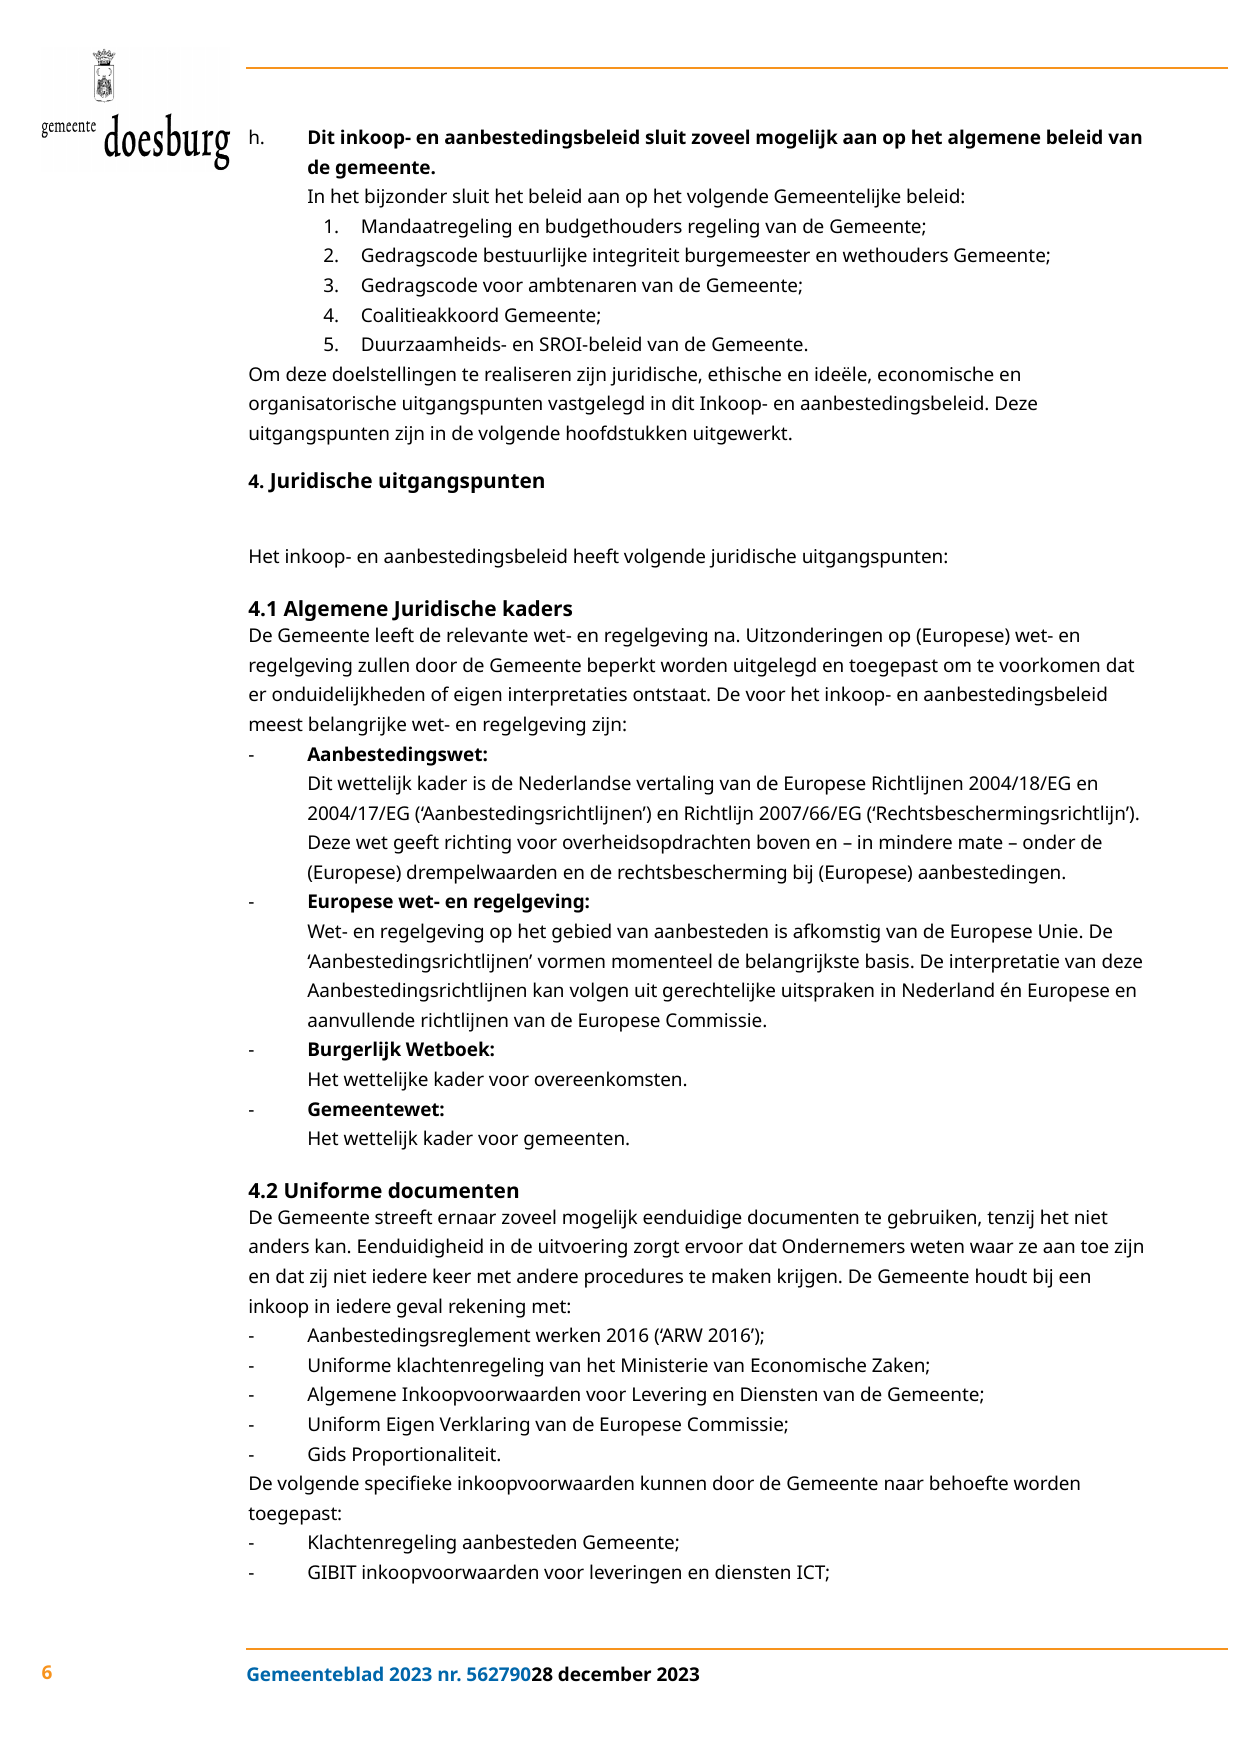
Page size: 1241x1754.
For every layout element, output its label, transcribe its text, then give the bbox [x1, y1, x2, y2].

text Om deze doelstellingen te realiseren zijn juridische, ethische en ideële, economische en organisatorische uitgangspunten vastgelegd in dit Inkoop- en aanbestedingsbeleid. Deze uitgangspunten zijn in de volgende hoofdstukken uitgewerkt. [248, 361, 1152, 446]
list Duurzaamheids- en SROI-beleid van de Gemeente. [323, 331, 1152, 357]
list Uniforme klachtenregeling van het Ministerie van Economische Zaken; [248, 1352, 1152, 1378]
list Gemeentewet: [248, 1096, 1152, 1121]
picture [41, 47, 231, 172]
list Het wettelijk kader voor gemeenten. [248, 1125, 1152, 1151]
list Wet- en regelgeving op het gebied van aanbesteden is afkomstig van de Europese Unie. De ‘Aanbestedingsrichtlijnen’ vormen momenteel de belangrijkste basis. De interpretatie van deze Aanbestedingsrichtlijnen kan volgen uit gerechtelijke uitspraken in Nederland én Europese en aanvullende richtlijnen van de Europese Commissie. [248, 918, 1152, 1033]
list Klachtenregeling aanbesteden Gemeente; [248, 1529, 1152, 1555]
list Algemene Inkoopvoorwaarden voor Levering en Diensten van de Gemeente; [248, 1382, 1152, 1407]
list Aanbestedingswet: [248, 741, 1152, 766]
list In het bijzonder sluit het beleid aan op het volgende Gemeentelijke beleid: [248, 183, 1152, 209]
list Coalitieakkoord Gemeente; [323, 302, 1152, 328]
list Dit inkoop- en aanbestedingsbeleid sluit zoveel mogelijk aan op het algemene beleid van de gemeente. [248, 124, 1152, 180]
list Aanbestedingsreglement werken 2016 (‘ARW 2016’); [248, 1322, 1152, 1348]
list Uniform Eigen Verklaring van de Europese Commissie; [248, 1411, 1152, 1437]
list Europese wet- en regelgeving: [248, 889, 1152, 914]
list Mandaatregeling en budgethouders regeling van de Gemeente; [323, 213, 1152, 239]
text Het inkoop- en aanbestedingsbeleid heeft volgende juridische uitgangspunten: [248, 543, 1152, 569]
text De Gemeente leeft de relevante wet- en regelgeving na. Uitzonderingen op (Europese) wet- en regelgeving zullen door de Gemeente beperkt worden uitgelegd en toegepast om te voorkomen dat er onduidelijkheden of eigen interpretaties ontstaat. De voor het inkoop- en aanbestedingsbeleid meest belangrijke wet- en regelgeving zijn: [248, 622, 1152, 737]
list Dit wettelijk kader is de Nederlandse vertaling van de Europese Richtlijnen 2004/18/EG en 2004/17/EG (‘Aanbestedingsrichtlijnen’) en Richtlijn 2007/66/EG (‘Rechtsbeschermingsrichtlijn’). Deze wet geeft richting voor overheidsopdrachten boven en – in mindere mate – onder de (Europese) drempelwaarden en de rechtsbescherming bij (Europese) aanbestedingen. [248, 770, 1152, 885]
text 4.1 Algemene Juridische kaders [248, 594, 1152, 622]
text De volgende specifieke inkoopvoorwaarden kunnen door de Gemeente naar behoefte worden toegepast: [248, 1470, 1152, 1526]
list Gedragscode bestuurlijke integriteit burgemeester en wethouders Gemeente; [323, 243, 1152, 268]
text 4.2 Uniforme documenten [248, 1176, 1152, 1204]
text De Gemeente streeft ernaar zoveel mogelijk eenduidige documenten te gebruiken, tenzij het niet anders kan. Eenduidigheid in de uitvoering zorgt ervoor dat Ondernemers weten waar ze aan toe zijn en dat zij niet iedere keer met andere procedures te maken krijgen. De Gemeente houdt bij een inkoop in iedere geval rekening met: [248, 1204, 1152, 1319]
list Gedragscode voor ambtenaren van de Gemeente; [323, 272, 1152, 298]
list Het wettelijke kader voor overeenkomsten. [248, 1066, 1152, 1092]
list Gids Proportionaliteit. [248, 1441, 1152, 1467]
text 4. Juridische uitgangspunten [248, 466, 1152, 494]
list GIBIT inkoopvoorwaarden voor leveringen en diensten ICT; [248, 1559, 1152, 1585]
list Burgerlijk Wetboek: [248, 1037, 1152, 1062]
